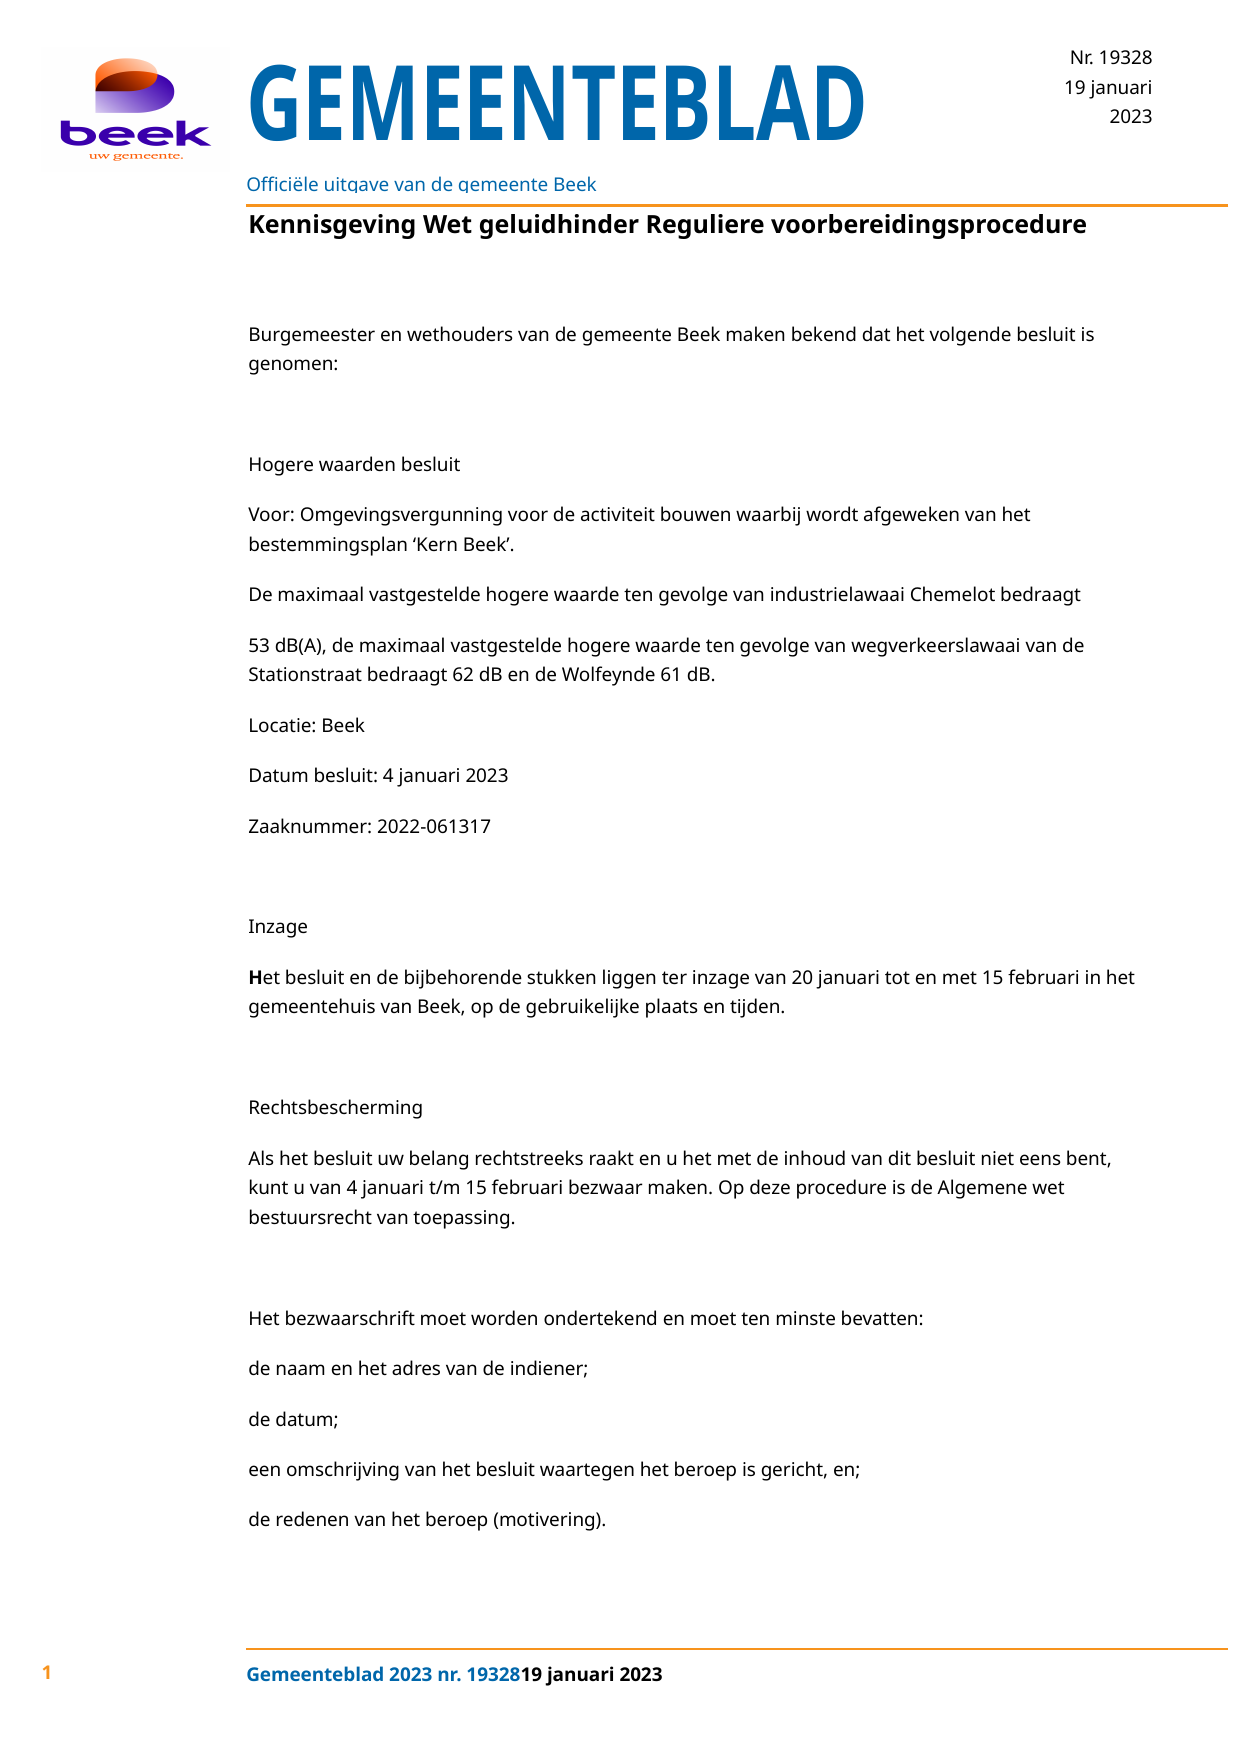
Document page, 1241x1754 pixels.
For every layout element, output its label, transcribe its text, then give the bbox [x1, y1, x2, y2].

text de datum; [248, 1406, 1152, 1431]
text Het bezwaarschrift moet worden ondertekend en moet ten minste bevatten: [248, 1305, 1152, 1331]
text een omschrijving van het besluit waartegen het beroep is gericht, en; [248, 1456, 1152, 1482]
text Inzage [248, 914, 1152, 939]
text Burgemeester en wethouders van de gemeente Beek maken bekend dat het volgende besluit is genomen: [248, 321, 1152, 376]
picture [41, 47, 231, 172]
text Hogere waarden besluit [248, 451, 1152, 477]
text Voor: Omgevingsvergunning voor de activiteit bouwen waarbij wordt afgeweken van het bestemmingsplan ‘Kern Beek’. [248, 502, 1152, 557]
text Datum besluit: 4 januari 2023 [248, 762, 1152, 788]
text Als het besluit uw belang rechtstreeks raakt en u het met de inhoud van dit besluit niet eens bent, kunt u van 4 januari t/m 15 februari bezwaar maken. Op deze procedure is de Algemene wet bestuursrecht van toepassing. [248, 1145, 1152, 1230]
text Het besluit en de bijbehorende stukken liggen ter inzage van 20 januari tot en met 15 februari in het gemeentehuis van Beek, op de gebruikelijke plaats en tijden. [248, 964, 1152, 1019]
text Kennisgeving Wet geluidhinder Reguliere voorbereidingsprocedure [248, 207, 1152, 241]
text Locatie: Beek [248, 712, 1152, 738]
text de redenen van het beroep (motivering). [248, 1507, 1152, 1532]
text De maximaal vastgestelde hogere waarde ten gevolge van industrielawaai Chemelot bedraagt [248, 582, 1152, 607]
text de naam en het adres van de indiener; [248, 1355, 1152, 1381]
text Zaaknummer: 2022-061317 [248, 813, 1152, 838]
text 53 dB(A), de maximaal vastgestelde hogere waarde ten gevolge van wegverkeerslawaai van de Stationstraat bedraagt 62 dB en de Wolfeynde 61 dB. [248, 632, 1152, 687]
text Rechtsbescherming [248, 1094, 1152, 1120]
